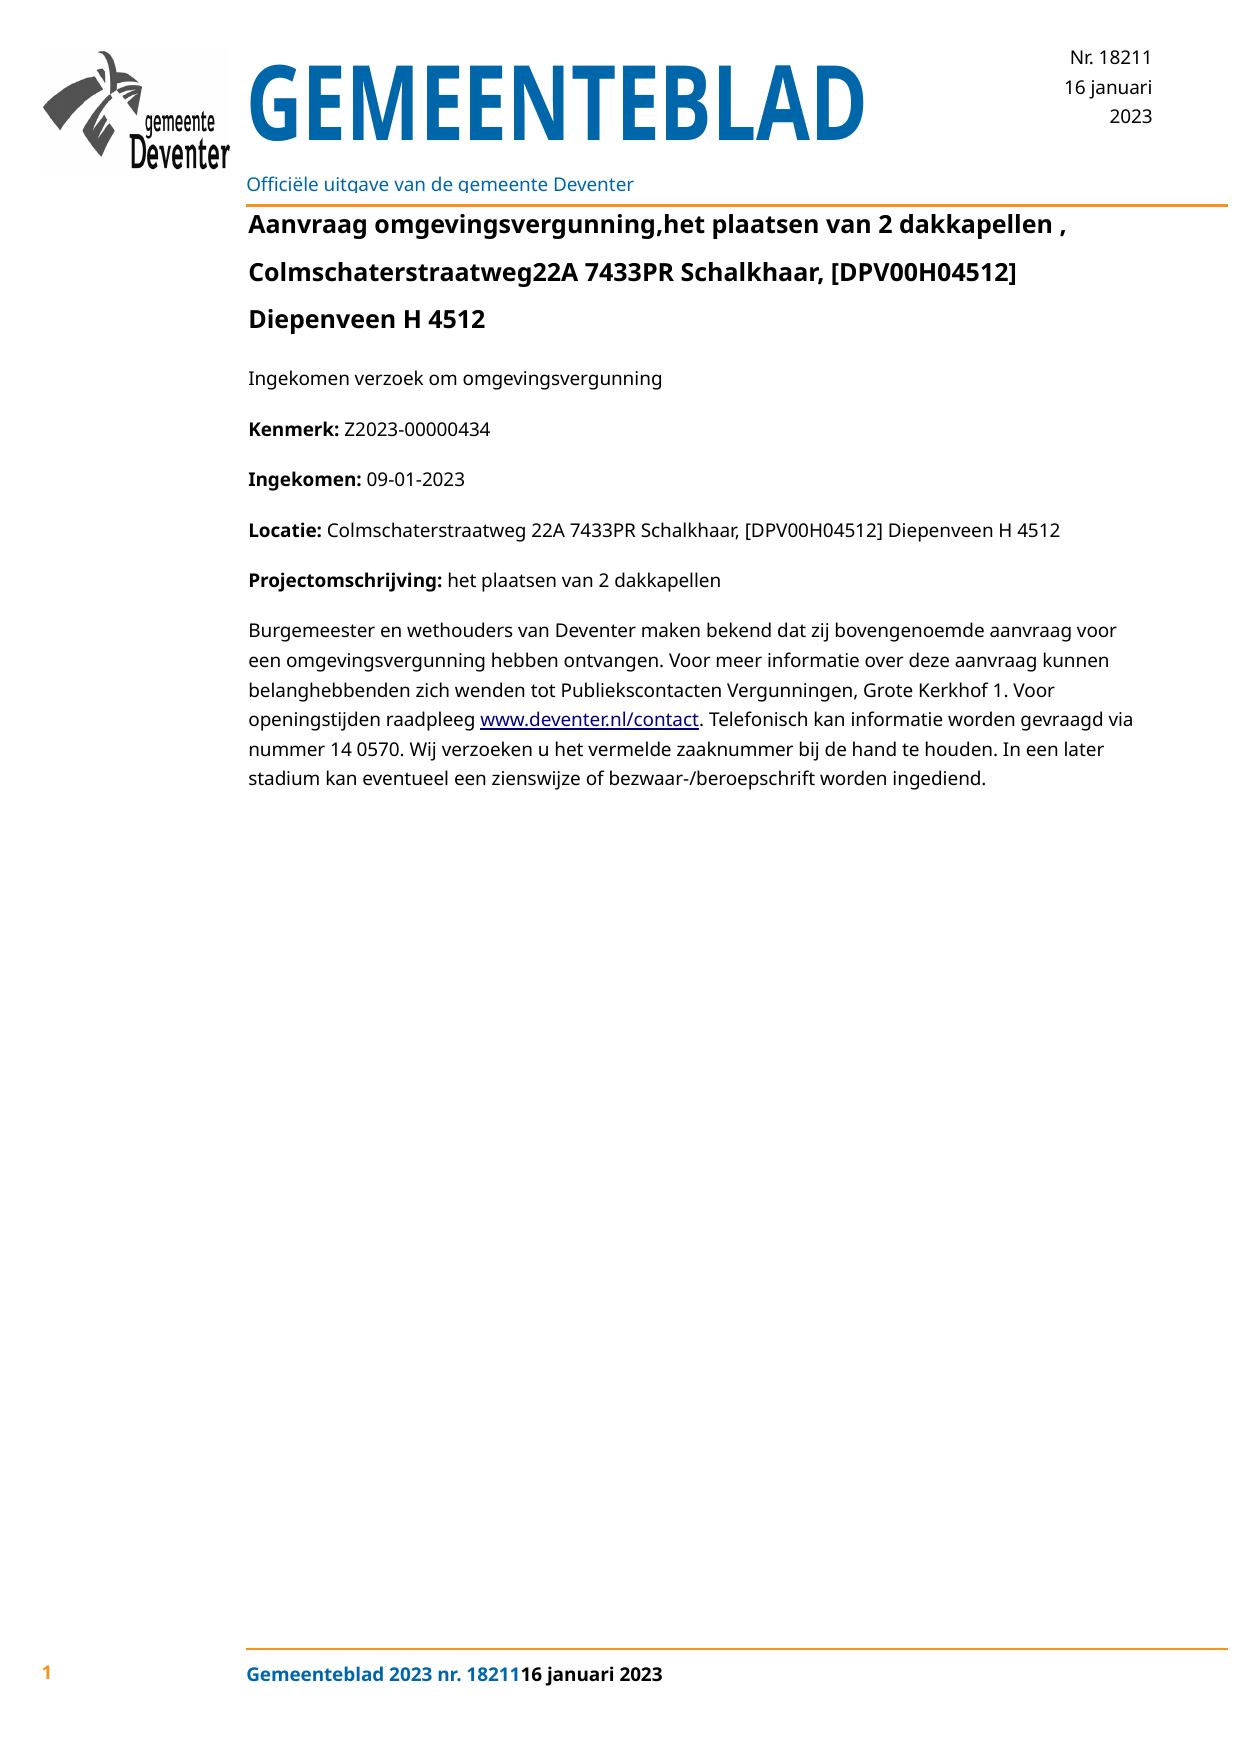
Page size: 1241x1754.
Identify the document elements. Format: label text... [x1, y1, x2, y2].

text Aanvraag omgevingsvergunning,het plaatsen van 2 dakkapellen , Colmschaterstraatweg22A 7433PR Schalkhaar, [DPV00H04512] Diepenveen H 4512 [248, 207, 1152, 336]
text Locatie: Colmschaterstraatweg 22A 7433PR Schalkhaar, [DPV00H04512] Diepenveen H 4512 [248, 517, 1152, 542]
text Ingekomen: 09-01-2023 [248, 466, 1152, 492]
text Projectomschrijving: het plaatsen van 2 dakkapellen [248, 567, 1152, 593]
picture [41, 47, 231, 172]
text Burgemeester en wethouders van Deventer maken bekend dat zij bovengenoemde aanvraag voor een omgevingsvergunning hebben ontvangen. Voor meer informatie over deze aanvraag kunnen belanghebbenden zich wenden tot Publiekscontacten Vergunningen, Grote Kerkhof 1. Voor openingstijden raadpleeg www.deventer.nl/contact. Telefonisch kan informatie worden gevraagd via nummer 14 0570. Wij verzoeken u het vermelde zaaknummer bij de hand te houden. In een later stadium kan eventueel een zienswijze of bezwaar-/beroepschrift worden ingediend. [248, 618, 1152, 791]
text Ingekomen verzoek om omgevingsvergunning [248, 366, 1152, 391]
text Kenmerk: Z2023-00000434 [248, 416, 1152, 442]
